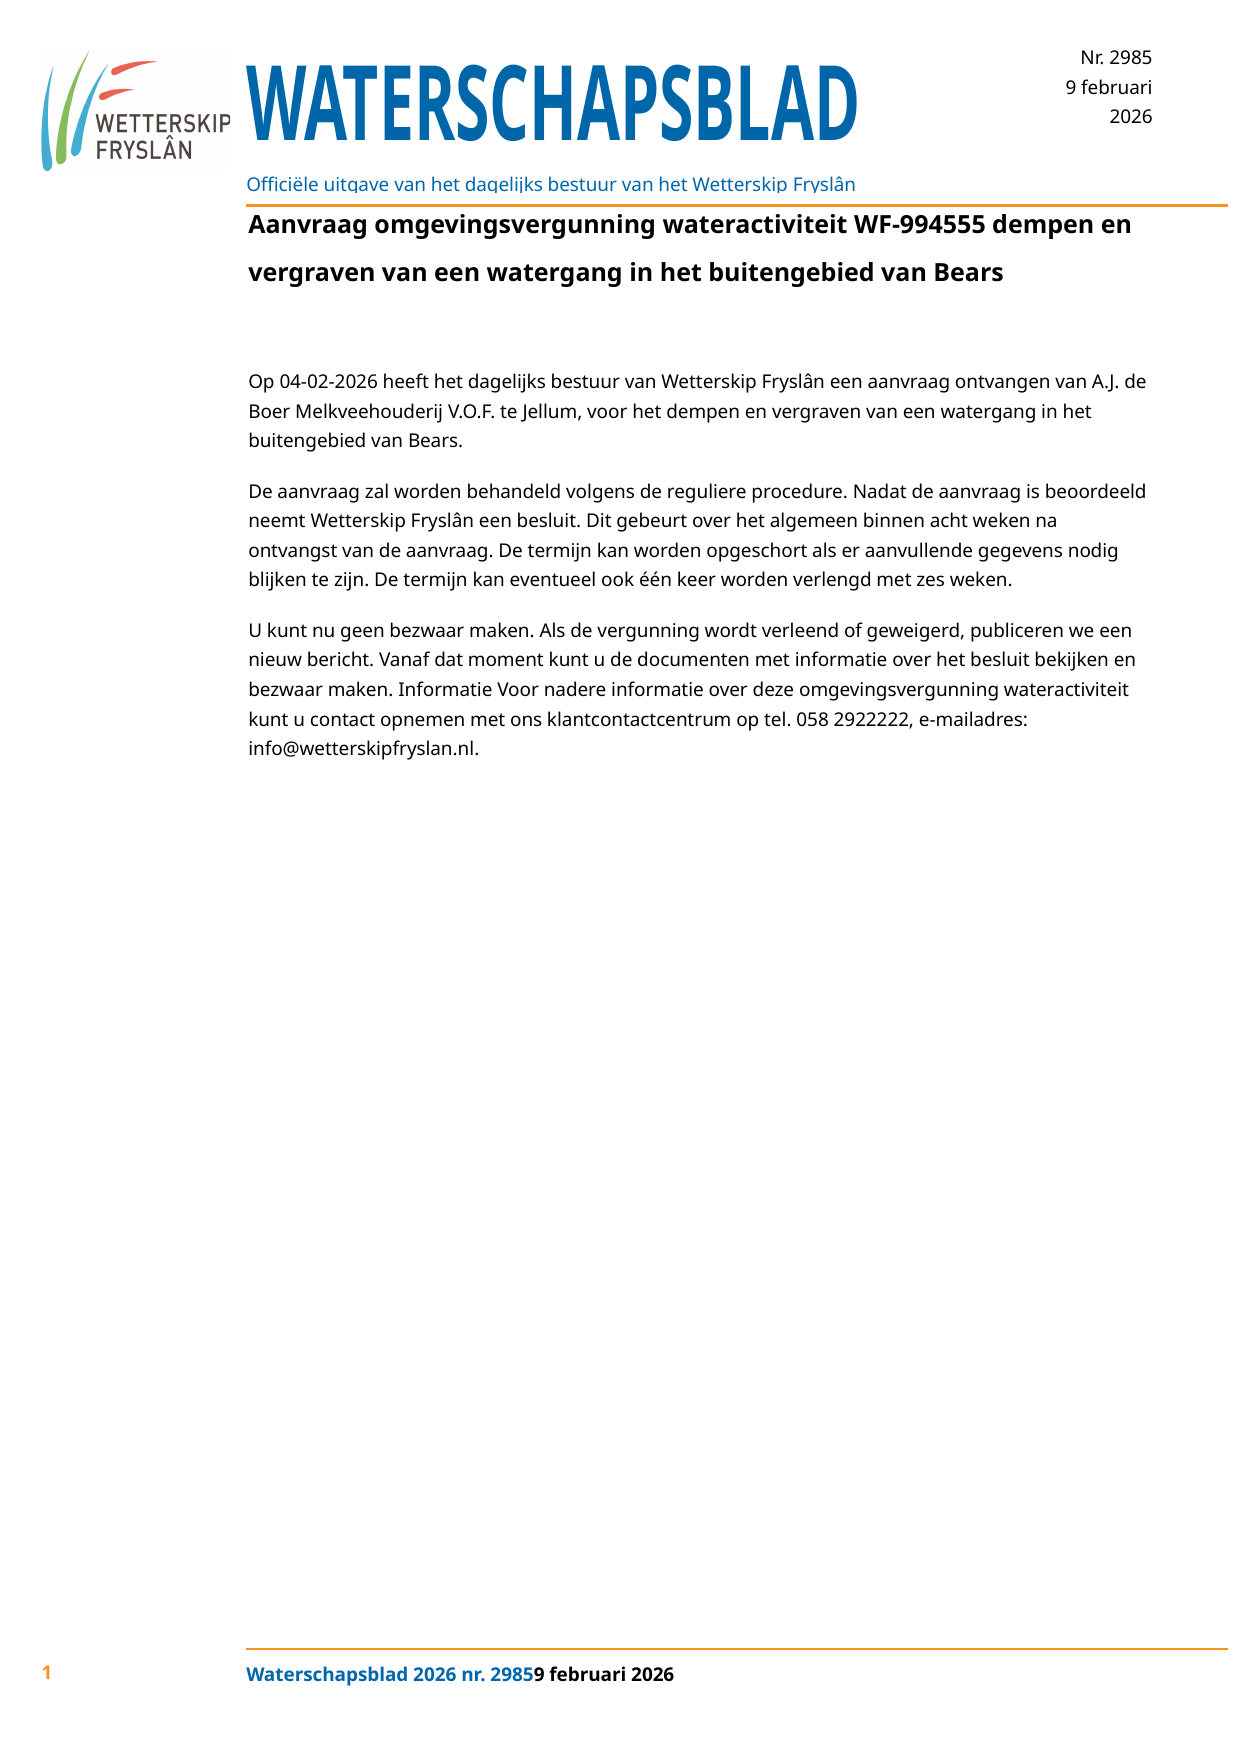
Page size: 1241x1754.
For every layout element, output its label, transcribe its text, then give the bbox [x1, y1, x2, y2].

text Op 04-02-2026 heeft het dagelijks bestuur van Wetterskip Fryslân een aanvraag ontvangen van A.J. de Boer Melkveehouderij V.O.F. te Jellum, voor het dempen en vergraven van een watergang in het buitengebied van Bears. [248, 368, 1152, 453]
text Aanvraag omgevingsvergunning wateractiviteit WF-994555 dempen en vergraven van een watergang in het buitengebied van Bears [248, 207, 1152, 288]
picture [41, 47, 231, 172]
text De aanvraag zal worden behandeld volgens de reguliere procedure. Nadat de aanvraag is beoordeeld neemt Wetterskip Fryslân een besluit. Dit gebeurt over het algemeen binnen acht weken na ontvangst van de aanvraag. De termijn kan worden opgeschort als er aanvullende gegevens nodig blijken te zijn. De termijn kan eventueel ook één keer worden verlengd met zes weken. [248, 478, 1152, 592]
text U kunt nu geen bezwaar maken. Als de vergunning wordt verleend of geweigerd, publiceren we een nieuw bericht. Vanaf dat moment kunt u de documenten met informatie over het besluit bekijken en bezwaar maken. Informatie Voor nadere informatie over deze omgevingsvergunning wateractiviteit kunt u contact opnemen met ons klantcontactcentrum op tel. 058 2922222, e-mailadres: info@wetterskipfryslan.nl. [248, 617, 1152, 761]
